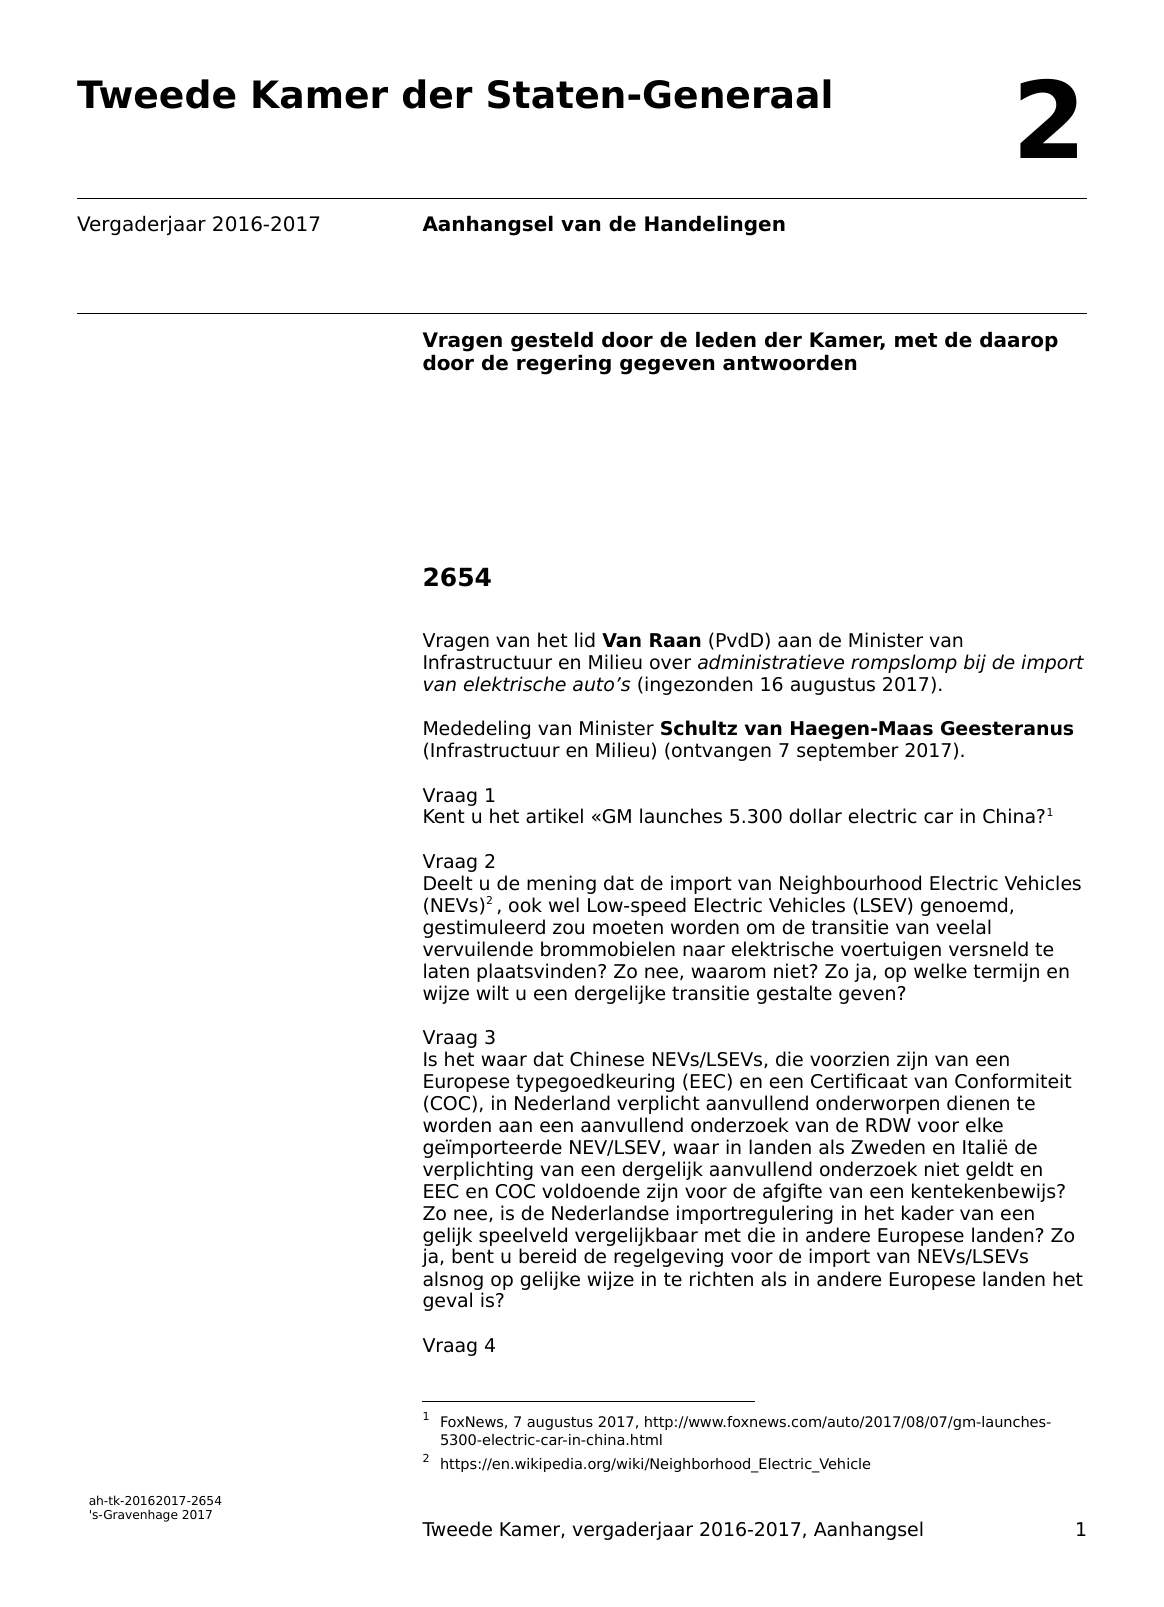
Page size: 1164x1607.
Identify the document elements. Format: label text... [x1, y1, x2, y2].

text 's-Gravenhage 2017 [88, 1508, 323, 1522]
text Vragen van het lid Van Raan (PvdD) aan de Minister van Infrastructuur en Milieu over administratieve rompslomp bij de import van elektrische auto’s (ingezonden 16 augustus 2017). [422, 630, 1087, 696]
text Vraag 1 [422, 784, 1087, 806]
text Vraag 2 [422, 851, 1087, 873]
text Mededeling van Minister Schultz van Haegen-Maas Geesteranus (Infrastructuur en Milieu) (ontvangen 7 september 2017). [422, 718, 1087, 762]
text https://en.wikipedia.org/wiki/Neighborhood_Electric_Vehicle [422, 1452, 1087, 1474]
text Kent u het artikel «GM launches 5.300 dollar electric car in China? [422, 806, 1087, 828]
text ah-tk-20162017-2654 [88, 1494, 323, 1508]
table_header 2 [886, 59, 1087, 198]
table_cell [77, 314, 422, 375]
table_header Tweede Kamer der Staten-Generaal [77, 59, 886, 198]
text Vraag 3 [422, 1027, 1087, 1049]
table_cell Aanhangsel van de Handelingen [422, 199, 1087, 313]
table_cell Vragen gesteld door de leden der Kamer, met de daarop door de regering gegeven antwoorden [422, 314, 1087, 375]
text 2654 [422, 563, 1087, 592]
table_cell Vergaderjaar 2016-2017 [77, 199, 422, 313]
text Deelt u de mening dat de import van Neighbourhood Electric Vehicles (NEVs), ook wel Low-speed Electric Vehicles (LSEV) genoemd, gestimuleerd zou moeten worden om de transitie van veelal vervuilende brommobielen naar elektrische voertuigen versneld te laten plaatsvinden? Zo nee, waarom niet? Zo ja, op welke termijn en wijze wilt u een dergelijke transitie gestalte geven? [422, 873, 1087, 1004]
text FoxNews, 7 augustus 2017, http://www.foxnews.com/auto/2017/08/07/gm-launches-5300-electric-car-in-china.html [422, 1410, 1087, 1449]
text Is het waar dat Chinese NEVs/LSEVs, die voorzien zijn van een Europese typegoedkeuring (EEC) en een Certificaat van Conformiteit (COC), in Nederland verplicht aanvullend onderworpen dienen te worden aan een aanvullend onderzoek van de RDW voor elke geïmporteerde NEV/LSEV, waar in landen als Zweden en Italië de verplichting van een dergelijk aanvullend onderzoek niet geldt en EEC en COC voldoende zijn voor de afgifte van een kentekenbewijs? Zo nee, is de Nederlandse importregulering in het kader van een gelijk speelveld vergelijkbaar met die in andere Europese landen? Zo ja, bent u bereid de regelgeving voor de import van NEVs/LSEVs alsnog op gelijke wijze in te richten als in andere Europese landen het geval is? [422, 1049, 1087, 1312]
text Vraag 4 [422, 1334, 1087, 1357]
